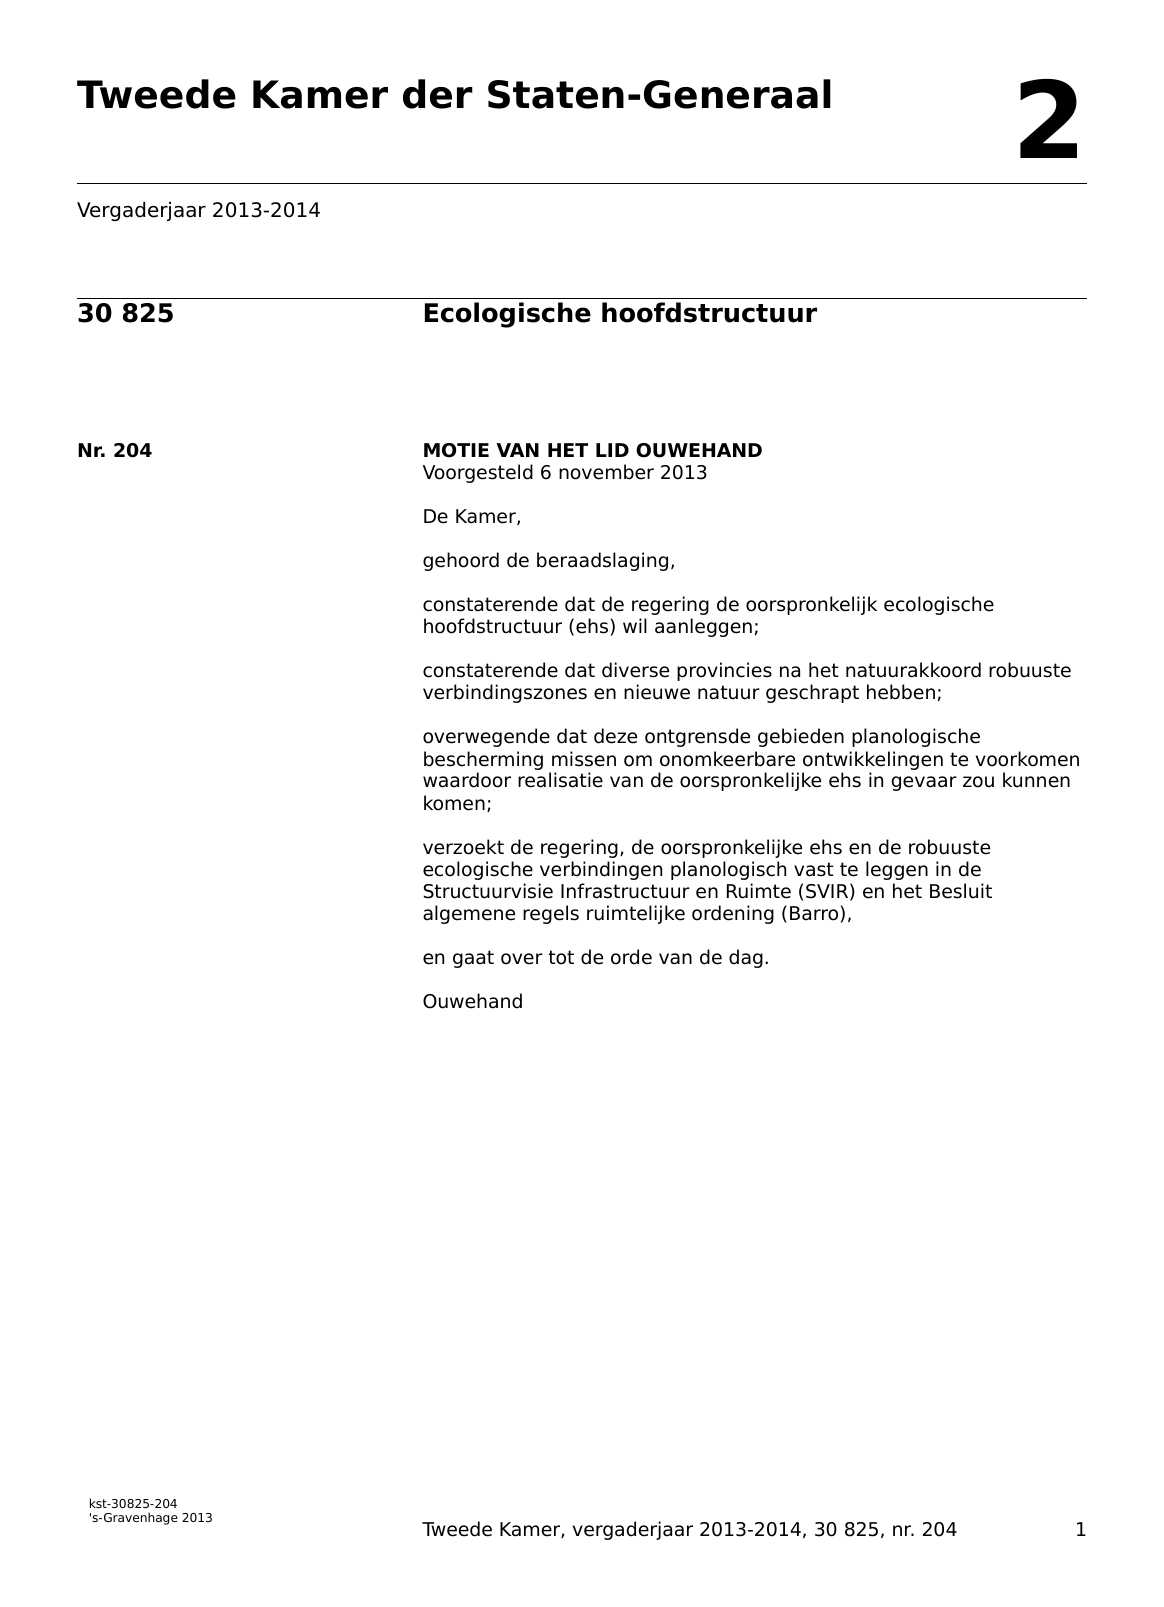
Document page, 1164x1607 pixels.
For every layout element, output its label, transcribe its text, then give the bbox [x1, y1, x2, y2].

subtitle 30 825 Ecologische hoofdstructuur [77, 299, 1087, 329]
text constaterende dat diverse provincies na het natuurakkoord robuuste verbindingszones en nieuwe natuur geschrapt hebben; [422, 660, 1087, 704]
text Ouwehand [422, 991, 1087, 1013]
text gehoord de beraadslaging, [422, 550, 1087, 572]
table_header 2 [886, 59, 1087, 183]
text overwegende dat deze ontgrensde gebieden planologische bescherming missen om onomkeerbare ontwikkelingen te voorkomen waardoor realisatie van de oorspronkelijke ehs in gevaar zou kunnen komen; [422, 726, 1087, 814]
text verzoekt de regering, de oorspronkelijke ehs en de robuuste ecologische verbindingen planologisch vast te leggen in de Structuurvisie Infrastructuur en Ruimte (SVIR) en het Besluit algemene regels ruimtelijke ordening (Barro), [422, 837, 1087, 924]
text 's-Gravenhage 2013 [88, 1511, 323, 1525]
text kst-30825-204 [88, 1497, 323, 1511]
text Voorgesteld 6 november 2013 [422, 462, 1087, 484]
subtitle Nr. 204 MOTIE VAN HET LID OUWEHAND [77, 440, 1087, 462]
table_cell Vergaderjaar 2013-2014 [77, 184, 1087, 298]
text en gaat over tot de orde van de dag. [422, 947, 1087, 969]
table_header Tweede Kamer der Staten-Generaal [77, 59, 886, 183]
text De Kamer, [422, 506, 1087, 528]
text constaterende dat de regering de oorspronkelijk ecologische hoofdstructuur (ehs) wil aanleggen; [422, 594, 1087, 638]
